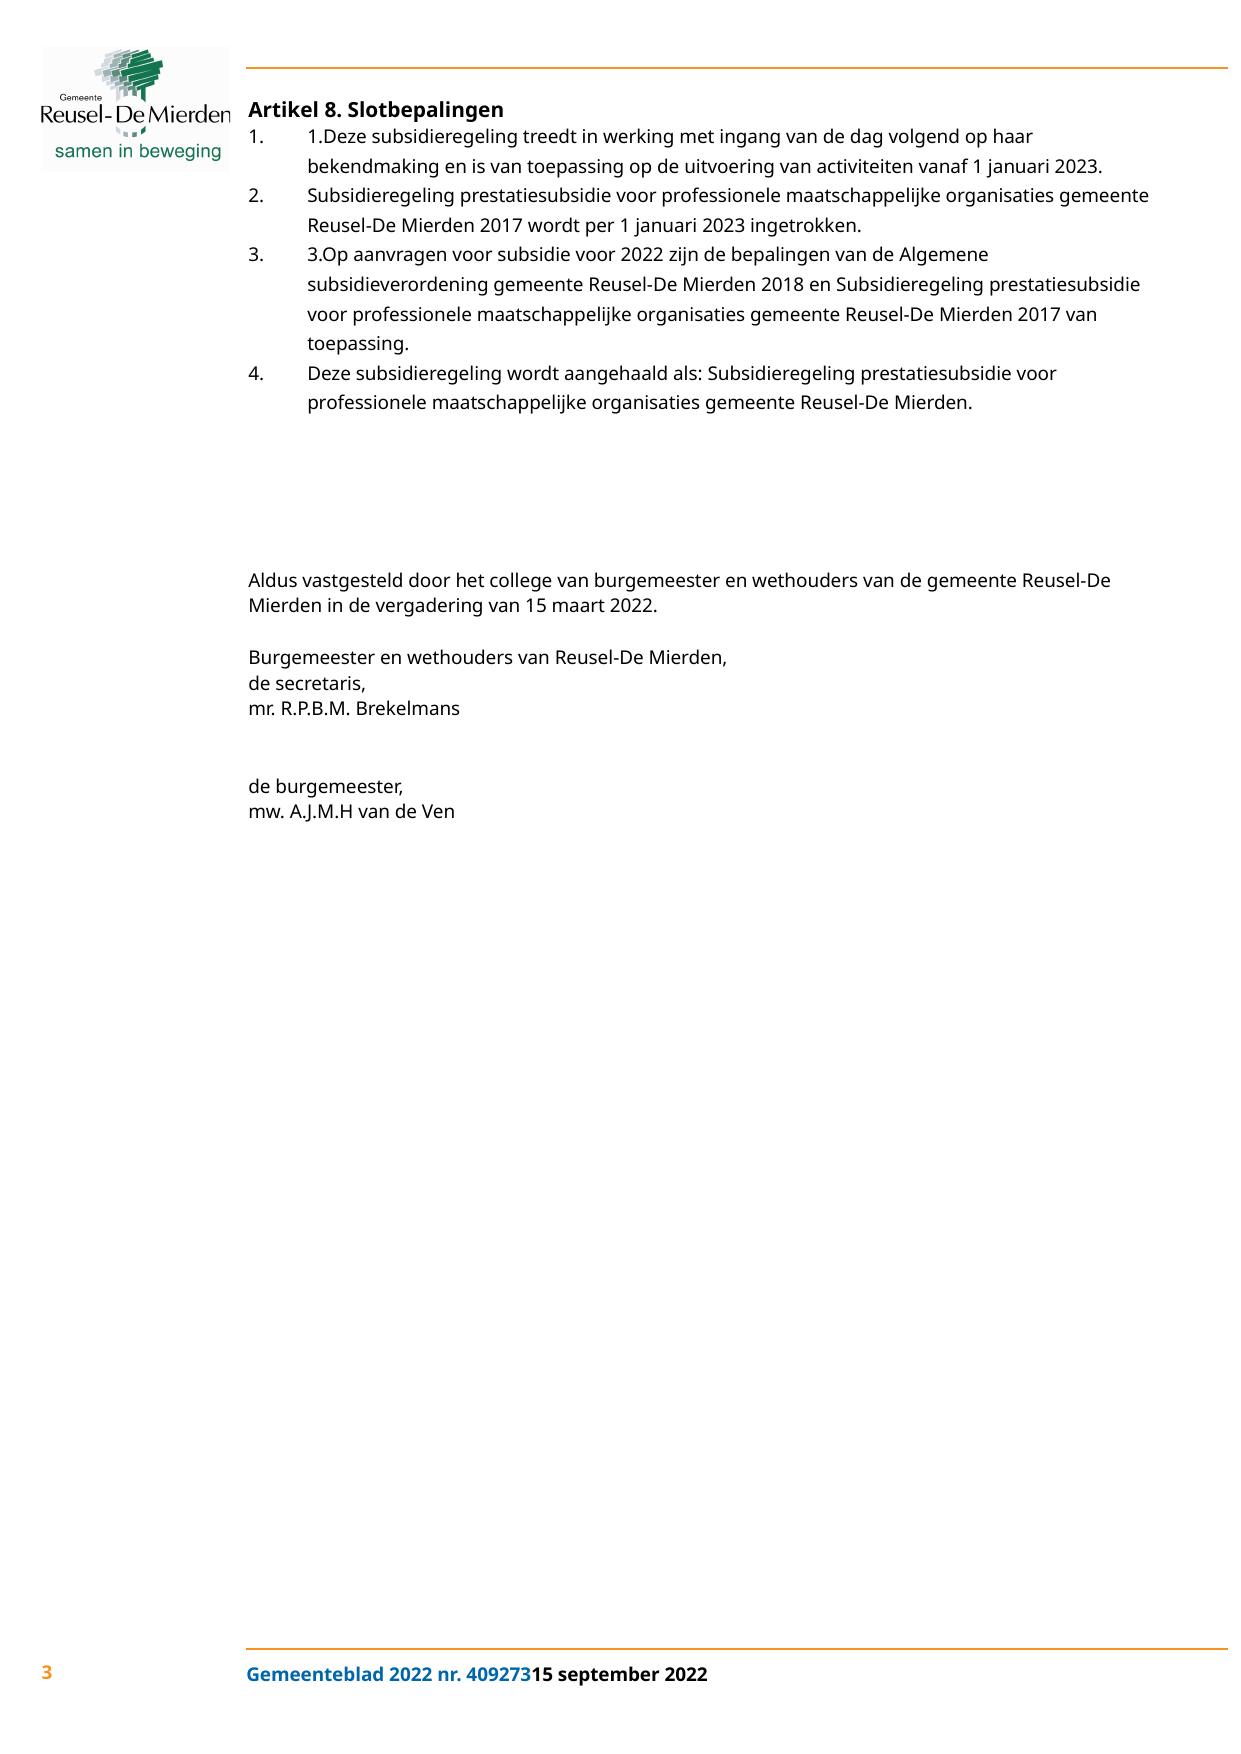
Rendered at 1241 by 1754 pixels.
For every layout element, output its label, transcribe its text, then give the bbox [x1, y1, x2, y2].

text mw. A.J.M.H van de Ven [248, 798, 1152, 824]
list 1.Deze subsidieregeling treedt in werking met ingang van de dag volgend op haar bekendmaking en is van toepassing op de uitvoering van activiteiten vanaf 1 januari 2023. [248, 123, 1152, 178]
text Burgemeester en wethouders van Reusel-De Mierden, [248, 644, 1152, 670]
list 3.Op aanvragen voor subsidie voor 2022 zijn de bepalingen van de Algemene subsidieverordening gemeente Reusel-De Mierden 2018 en Subsidieregeling prestatiesubsidie voor professionele maatschappelijke organisaties gemeente Reusel-De Mierden 2017 van toepassing. [248, 242, 1152, 356]
picture [41, 47, 231, 172]
text mr. R.P.B.M. Brekelmans [248, 696, 1152, 721]
text de secretaris, [248, 670, 1152, 696]
text Aldus vastgesteld door het college van burgemeester en wethouders van de gemeente Reusel-De Mierden in de vergadering van 15 maart 2022. [248, 567, 1152, 618]
list Subsidieregeling prestatiesubsidie voor professionele maatschappelijke organisaties gemeente Reusel-De Mierden 2017 wordt per 1 januari 2023 ingetrokken. [248, 182, 1152, 238]
list Deze subsidieregeling wordt aangehaald als: Subsidieregeling prestatiesubsidie voor professionele maatschappelijke organisaties gemeente Reusel-De Mierden. [248, 360, 1152, 415]
text de burgemeester, [248, 773, 1152, 798]
text Artikel 8. Slotbepalingen [248, 95, 1152, 123]
